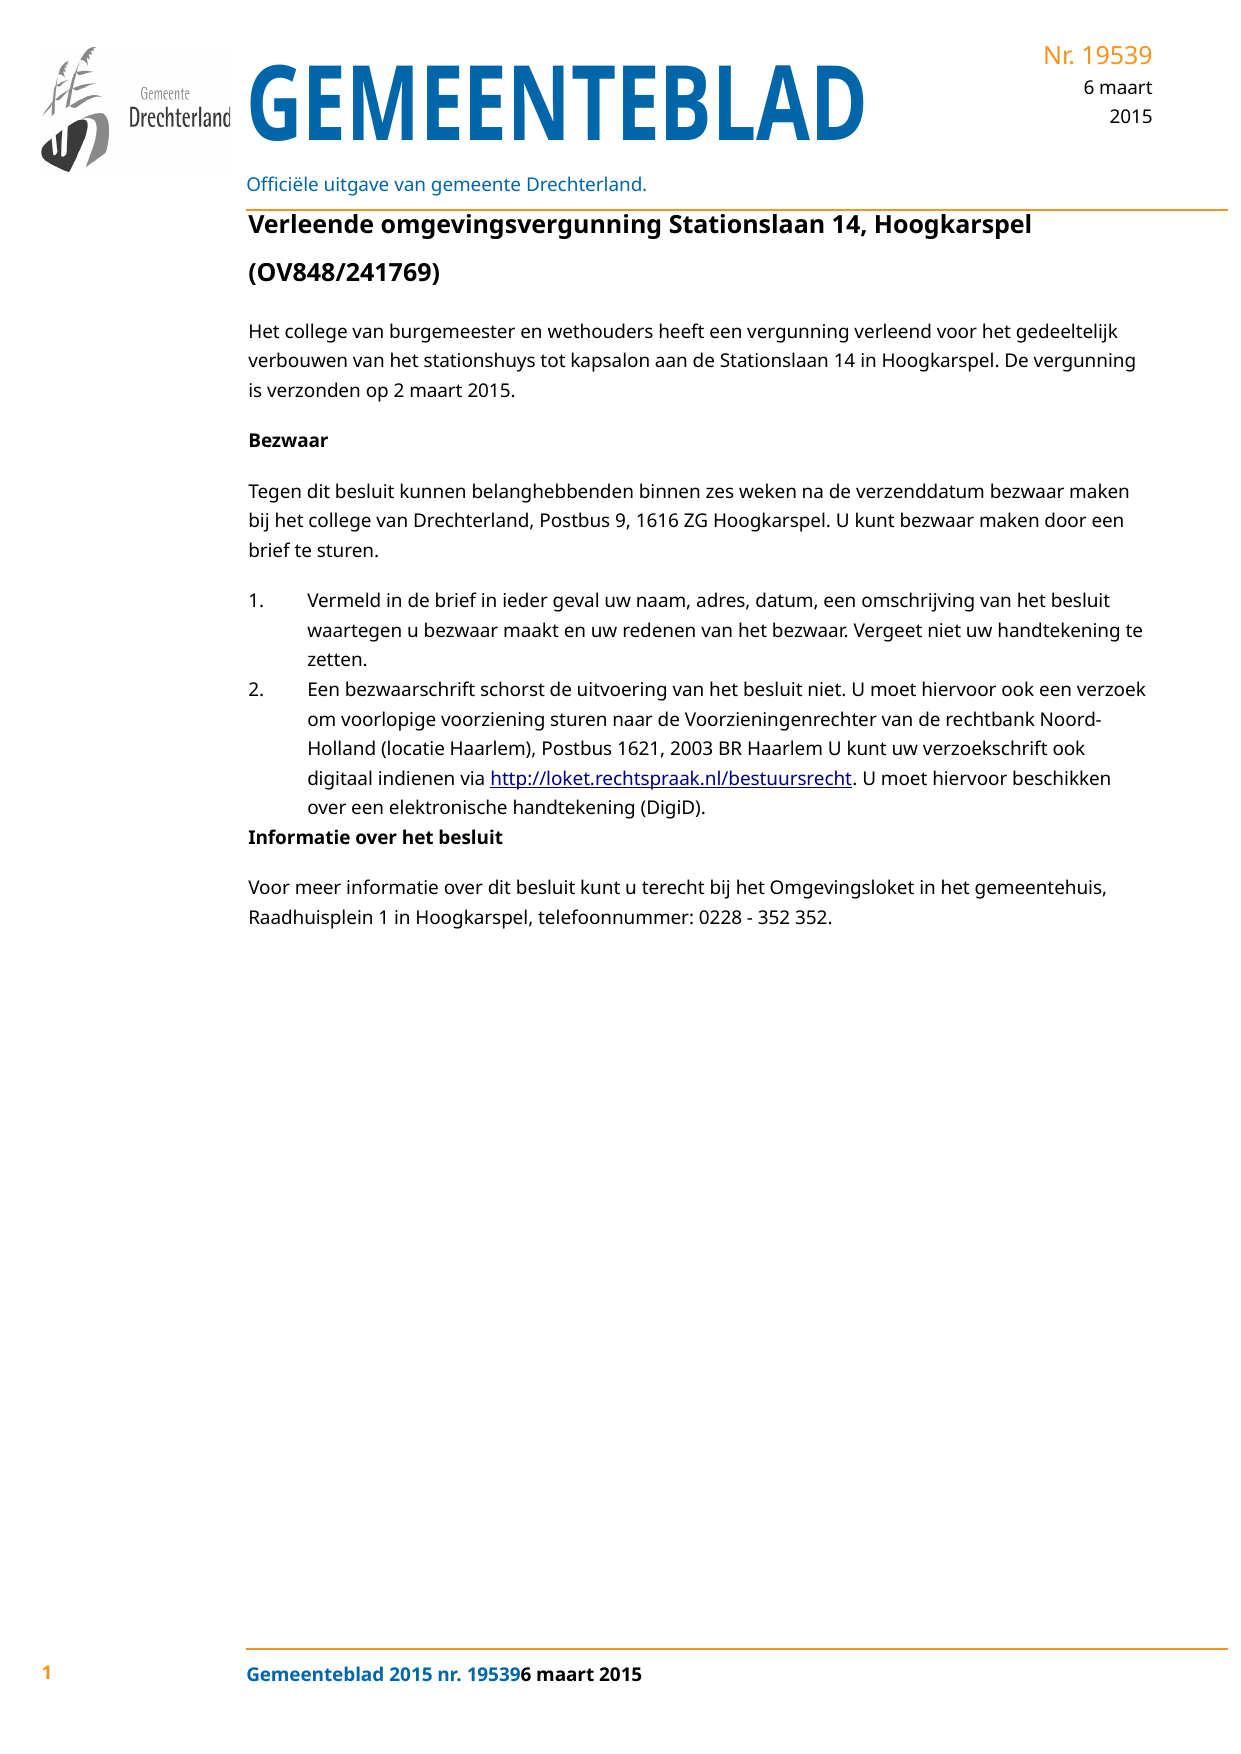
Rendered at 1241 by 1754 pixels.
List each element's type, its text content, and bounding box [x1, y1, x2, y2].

text Informatie over het besluit [248, 824, 1152, 850]
list Vermeld in de brief in ieder geval uw naam, adres, datum, een omschrijving van het besluit waartegen u bezwaar maakt en uw redenen van het bezwaar. Vergeet niet uw handtekening te zetten. [248, 587, 1152, 672]
text Tegen dit besluit kunnen belanghebbenden binnen zes weken na de verzenddatum bezwaar maken bij het college van Drechterland, Postbus 9, 1616 ZG Hoogkarspel. U kunt bezwaar maken door een brief te sturen. [248, 478, 1152, 563]
text Voor meer informatie over dit besluit kunt u terecht bij het Omgevingsloket in het gemeentehuis, Raadhuisplein 1 in Hoogkarspel, telefoonnummer: 0228 - 352 352. [248, 874, 1152, 930]
text Bezwaar [248, 427, 1152, 453]
text Het college van burgemeester en wethouders heeft een vergunning verleend voor het gedeeltelijk verbouwen van het stationshuys tot kapsalon aan de Stationslaan 14 in Hoogkarspel. De vergunning is verzonden op 2 maart 2015. [248, 318, 1152, 403]
picture [41, 47, 231, 172]
text Verleende omgevingsvergunning Stationslaan 14, Hoogkarspel (OV848/241769) [248, 211, 1152, 288]
list Een bezwaarschrift schorst de uitvoering van het besluit niet. U moet hiervoor ook een verzoek om voorlopige voorziening sturen naar de Voorzieningenrechter van de rechtbank Noord-Holland (locatie Haarlem), Postbus 1621, 2003 BR Haarlem U kunt uw verzoekschrift ook digitaal indienen via http://loket.rechtspraak.nl/bestuursrecht. U moet hiervoor beschikken over een elektronische handtekening (DigiD). [248, 676, 1152, 820]
